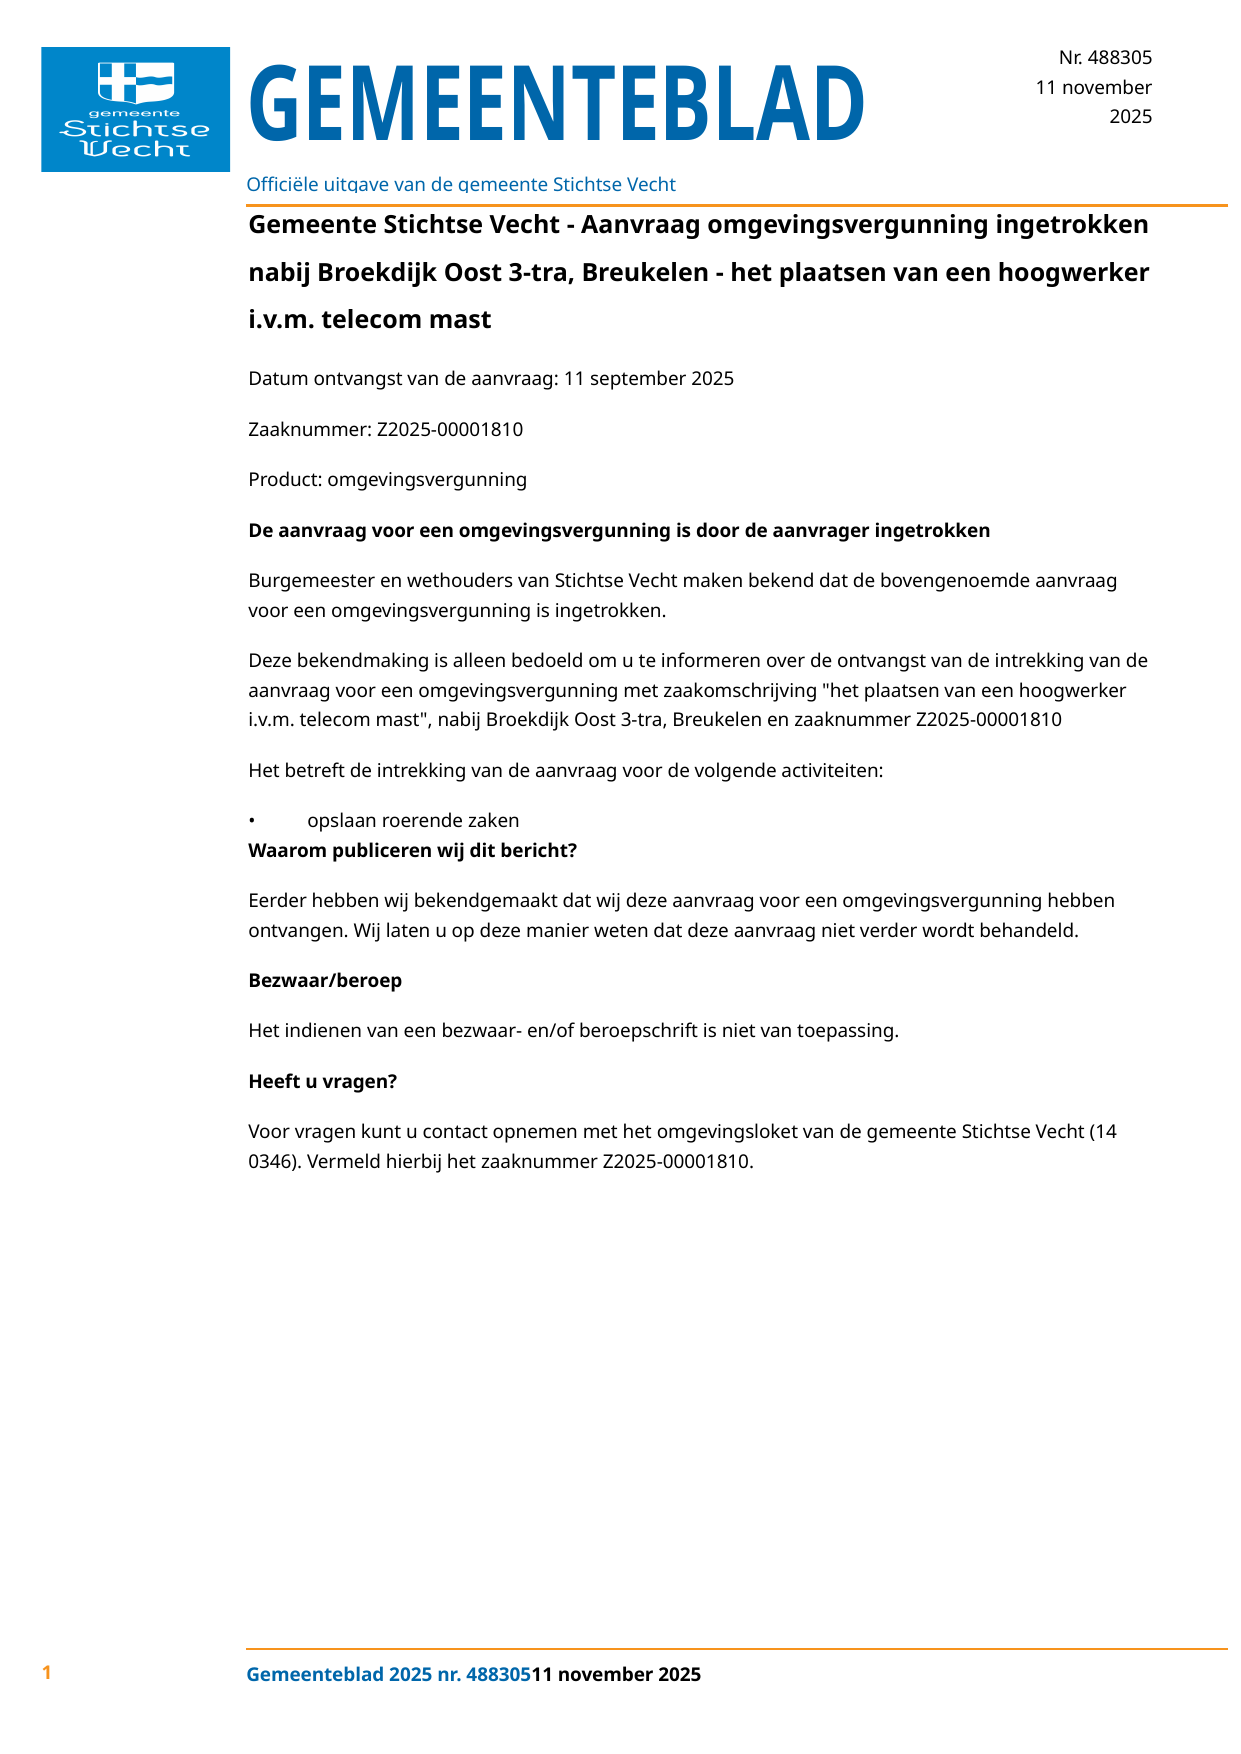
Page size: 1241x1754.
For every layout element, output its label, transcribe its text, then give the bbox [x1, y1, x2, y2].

picture [99, 63, 135, 101]
text Heeft u vragen? [248, 1068, 1152, 1094]
text Bezwaar/beroep [248, 967, 1152, 993]
text Zaaknummer: Z2025-00001810 [248, 416, 1152, 442]
picture [137, 63, 174, 103]
list opslaan roerende zaken [248, 807, 1152, 833]
text Gemeente Stichtse Vecht - Aanvraag omgevingsvergunning ingetrokken nabij Broekdijk Oost 3-tra, Breukelen - het plaatsen van een hoogwerker i.v.m. telecom mast [248, 207, 1152, 336]
text Deze bekendmaking is alleen bedoeld om u te informeren over de ontvangst van de intrekking van de aanvraag voor een omgevingsvergunning met zaakomschrijving "het plaatsen van een hoogwerker i.v.m. telecom mast", nabij Broekdijk Oost 3-tra, Breukelen en zaaknummer Z2025-00001810 [248, 647, 1152, 732]
text Burgemeester en wethouders van Stichtse Vecht maken bekend dat de bovengenoemde aanvraag voor een omgevingsvergunning is ingetrokken. [248, 567, 1152, 622]
text Waarom publiceren wij dit bericht? [248, 837, 1152, 862]
text De aanvraag voor een omgevingsvergunning is door de aanvrager ingetrokken [248, 517, 1152, 542]
text Product: omgevingsvergunning [248, 466, 1152, 492]
text Voor vragen kunt u contact opnemen met het omgevingsloket van de gemeente Stichtse Vecht (14 0346). Vermeld hierbij het zaaknummer Z2025-00001810. [248, 1118, 1152, 1174]
text Eerder hebben wij bekendgemaakt dat wij deze aanvraag voor een omgevingsvergunning hebben ontvangen. Wij laten u op deze manier weten dat deze aanvraag niet verder wordt behandeld. [248, 887, 1152, 942]
text Datum ontvangst van de aanvraag: 11 september 2025 [248, 366, 1152, 391]
text Het indienen van een bezwaar- en/of beroepschrift is niet van toepassing. [248, 1018, 1152, 1043]
text Het betreft de intrekking van de aanvraag voor de volgende activiteiten: [248, 757, 1152, 782]
